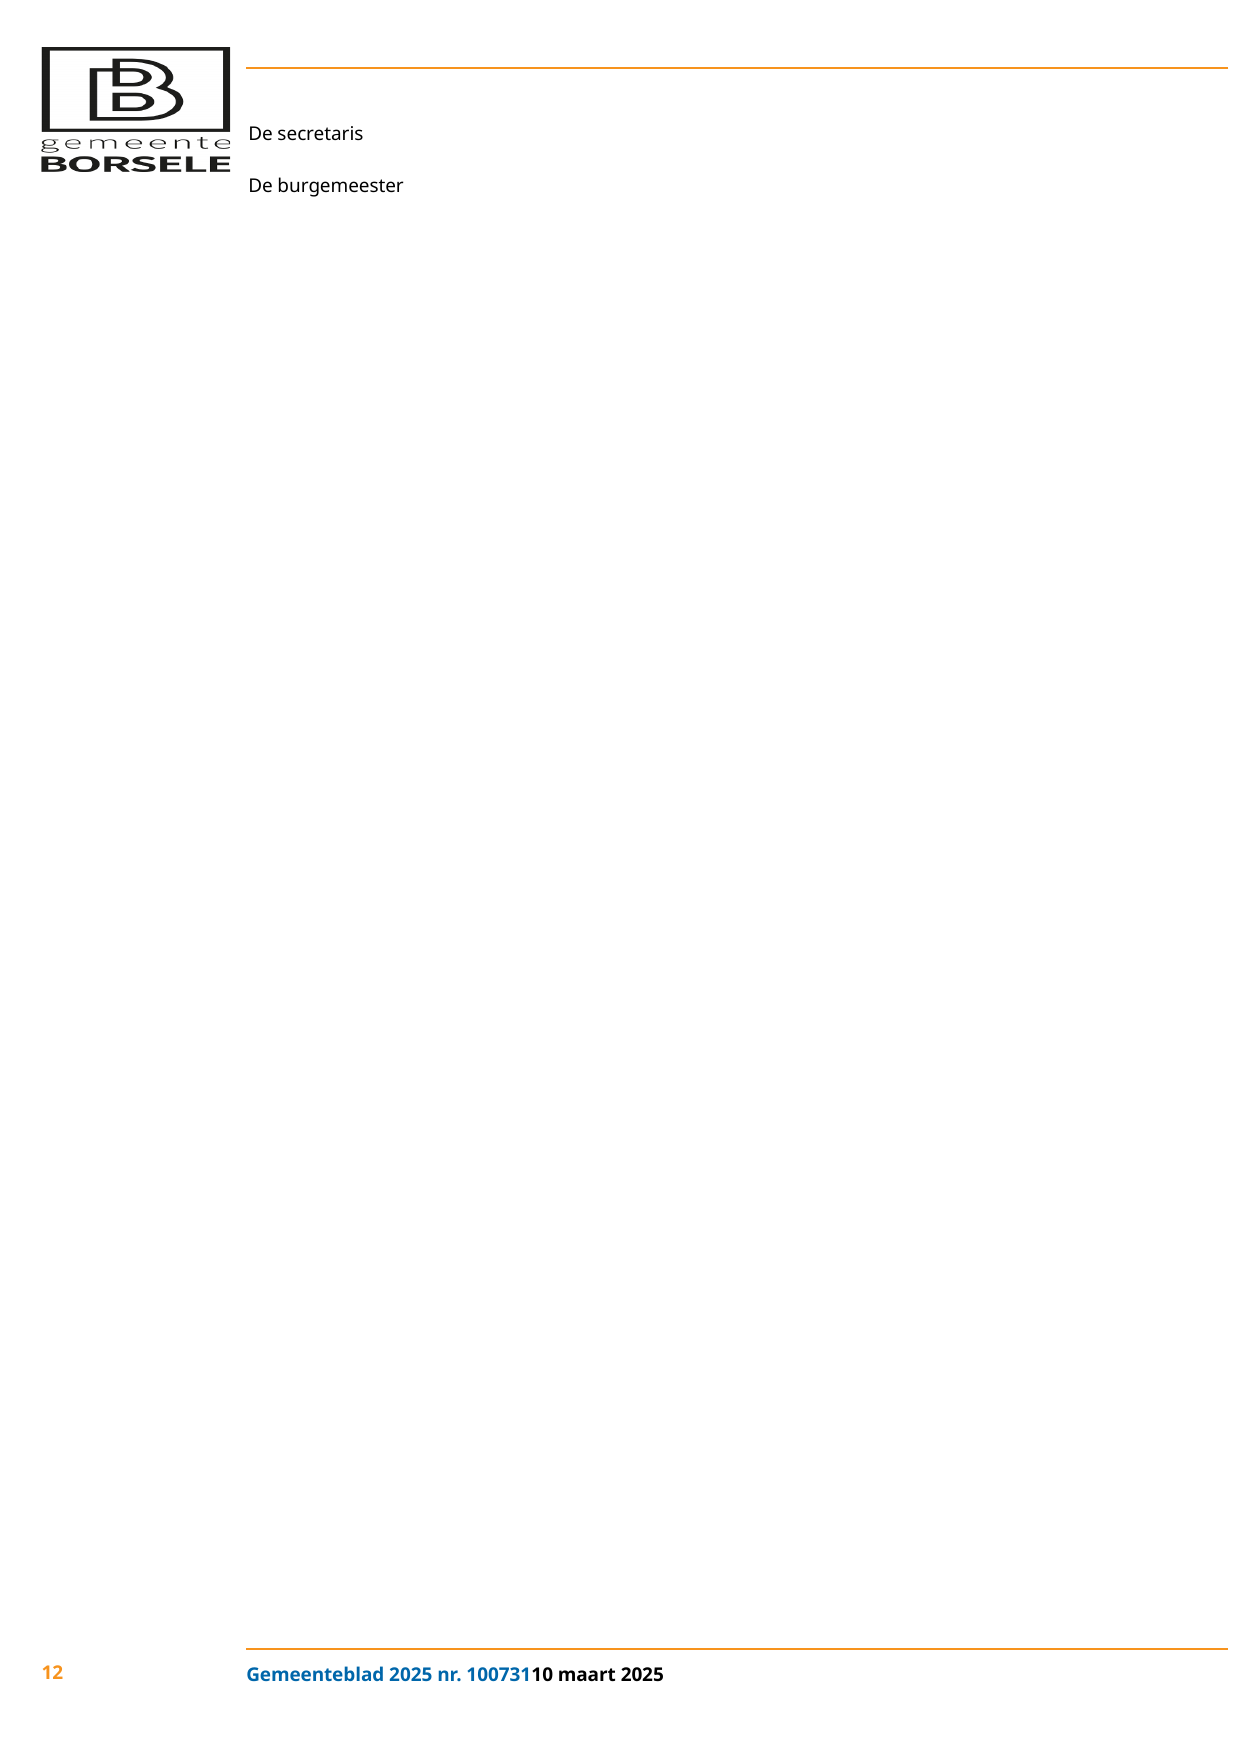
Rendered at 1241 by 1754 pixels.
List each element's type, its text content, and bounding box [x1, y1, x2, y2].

text De secretaris [248, 121, 1152, 146]
text De burgemeester [248, 172, 1152, 198]
picture [41, 47, 231, 172]
